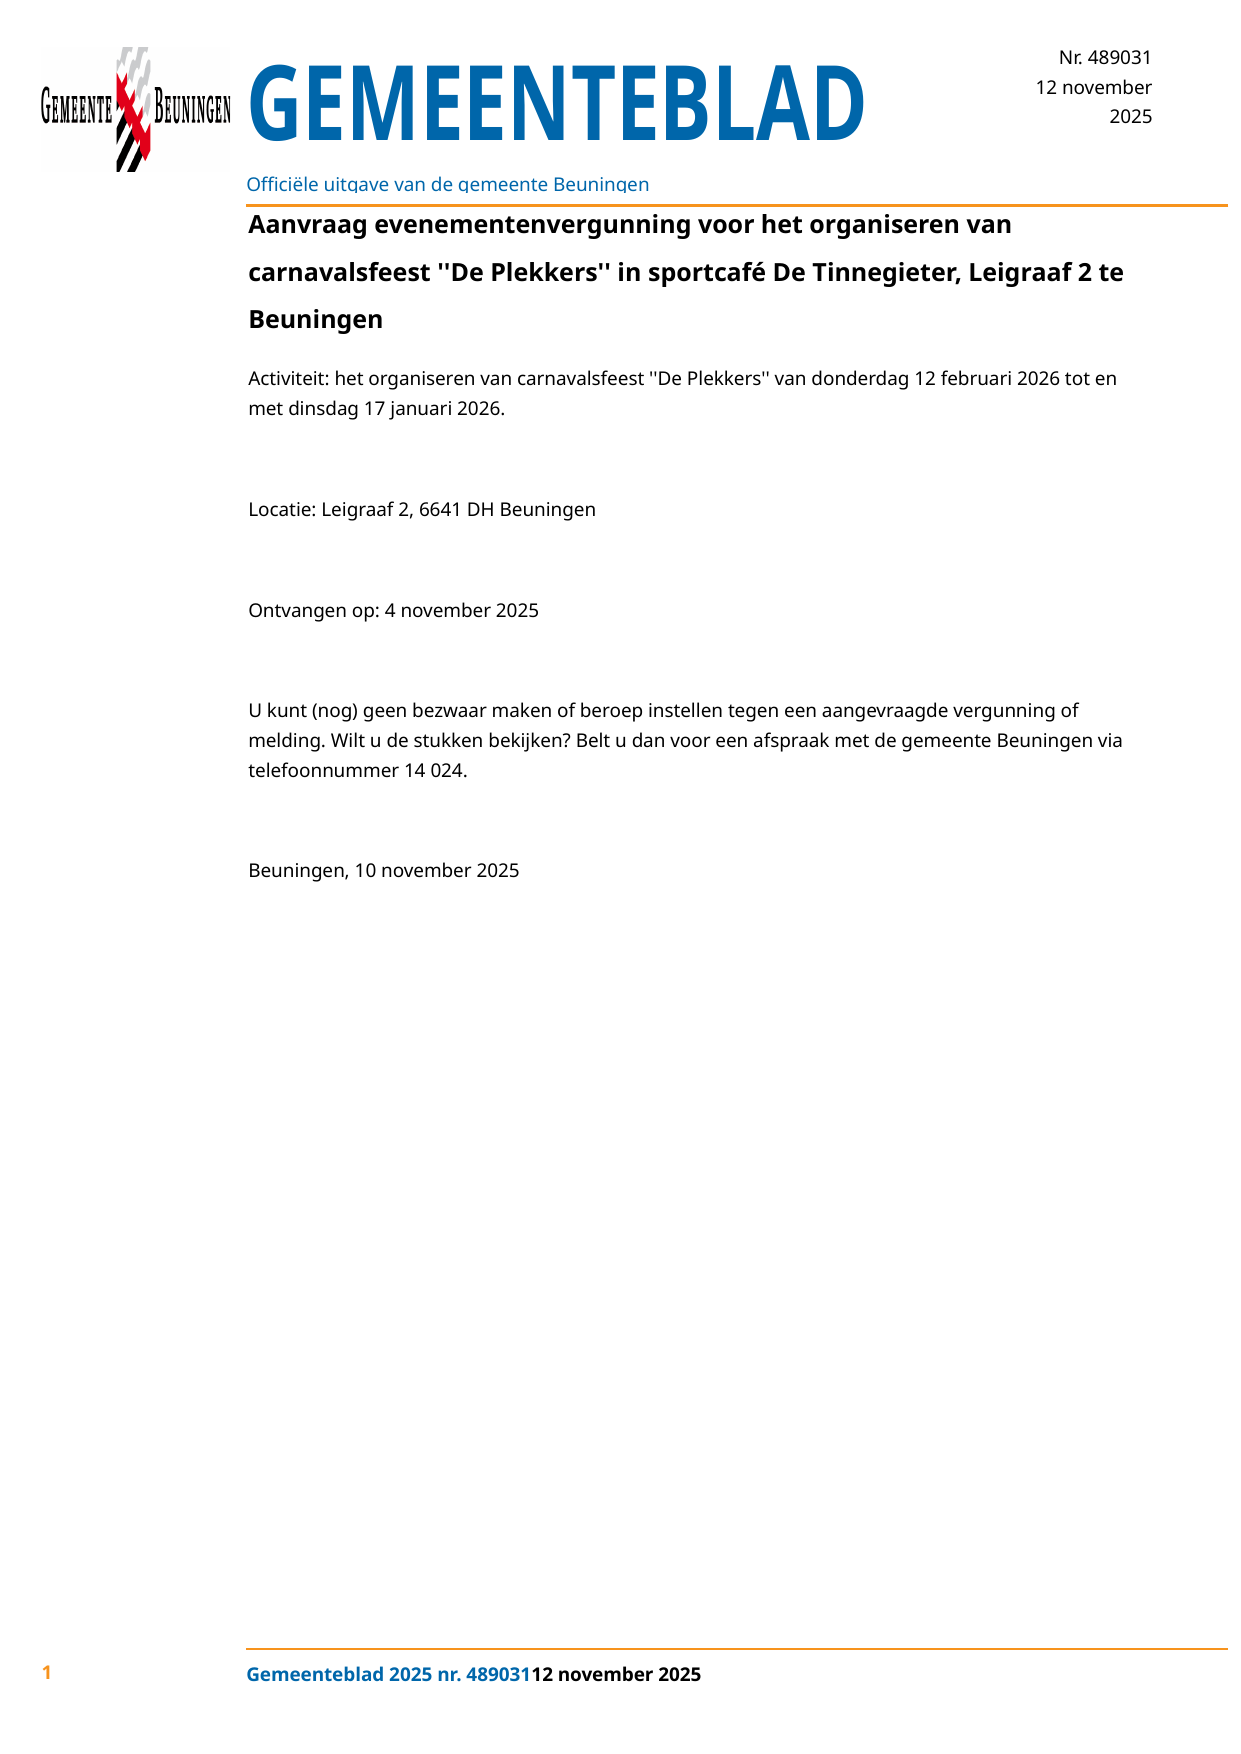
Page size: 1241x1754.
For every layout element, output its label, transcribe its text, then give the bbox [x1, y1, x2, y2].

text U kunt (nog) geen bezwaar maken of beroep instellen tegen een aangevraagde vergunning of melding. Wilt u de stukken bekijken? Belt u dan voor een afspraak met de gemeente Beuningen via telefoonnummer 14 024. [248, 698, 1152, 782]
text Beuningen, 10 november 2025 [248, 858, 1152, 883]
text Ontvangen op: 4 november 2025 [248, 597, 1152, 622]
text Locatie: Leigraaf 2, 6641 DH Beuningen [248, 496, 1152, 522]
picture [41, 47, 231, 172]
text Activiteit: het organiseren van carnavalsfeest ''De Plekkers'' van donderdag 12 februari 2026 tot en met dinsdag 17 januari 2026. [248, 366, 1152, 421]
text Aanvraag evenementenvergunning voor het organiseren van carnavalsfeest ''De Plekkers'' in sportcafé De Tinnegieter, Leigraaf 2 te Beuningen [248, 207, 1152, 336]
